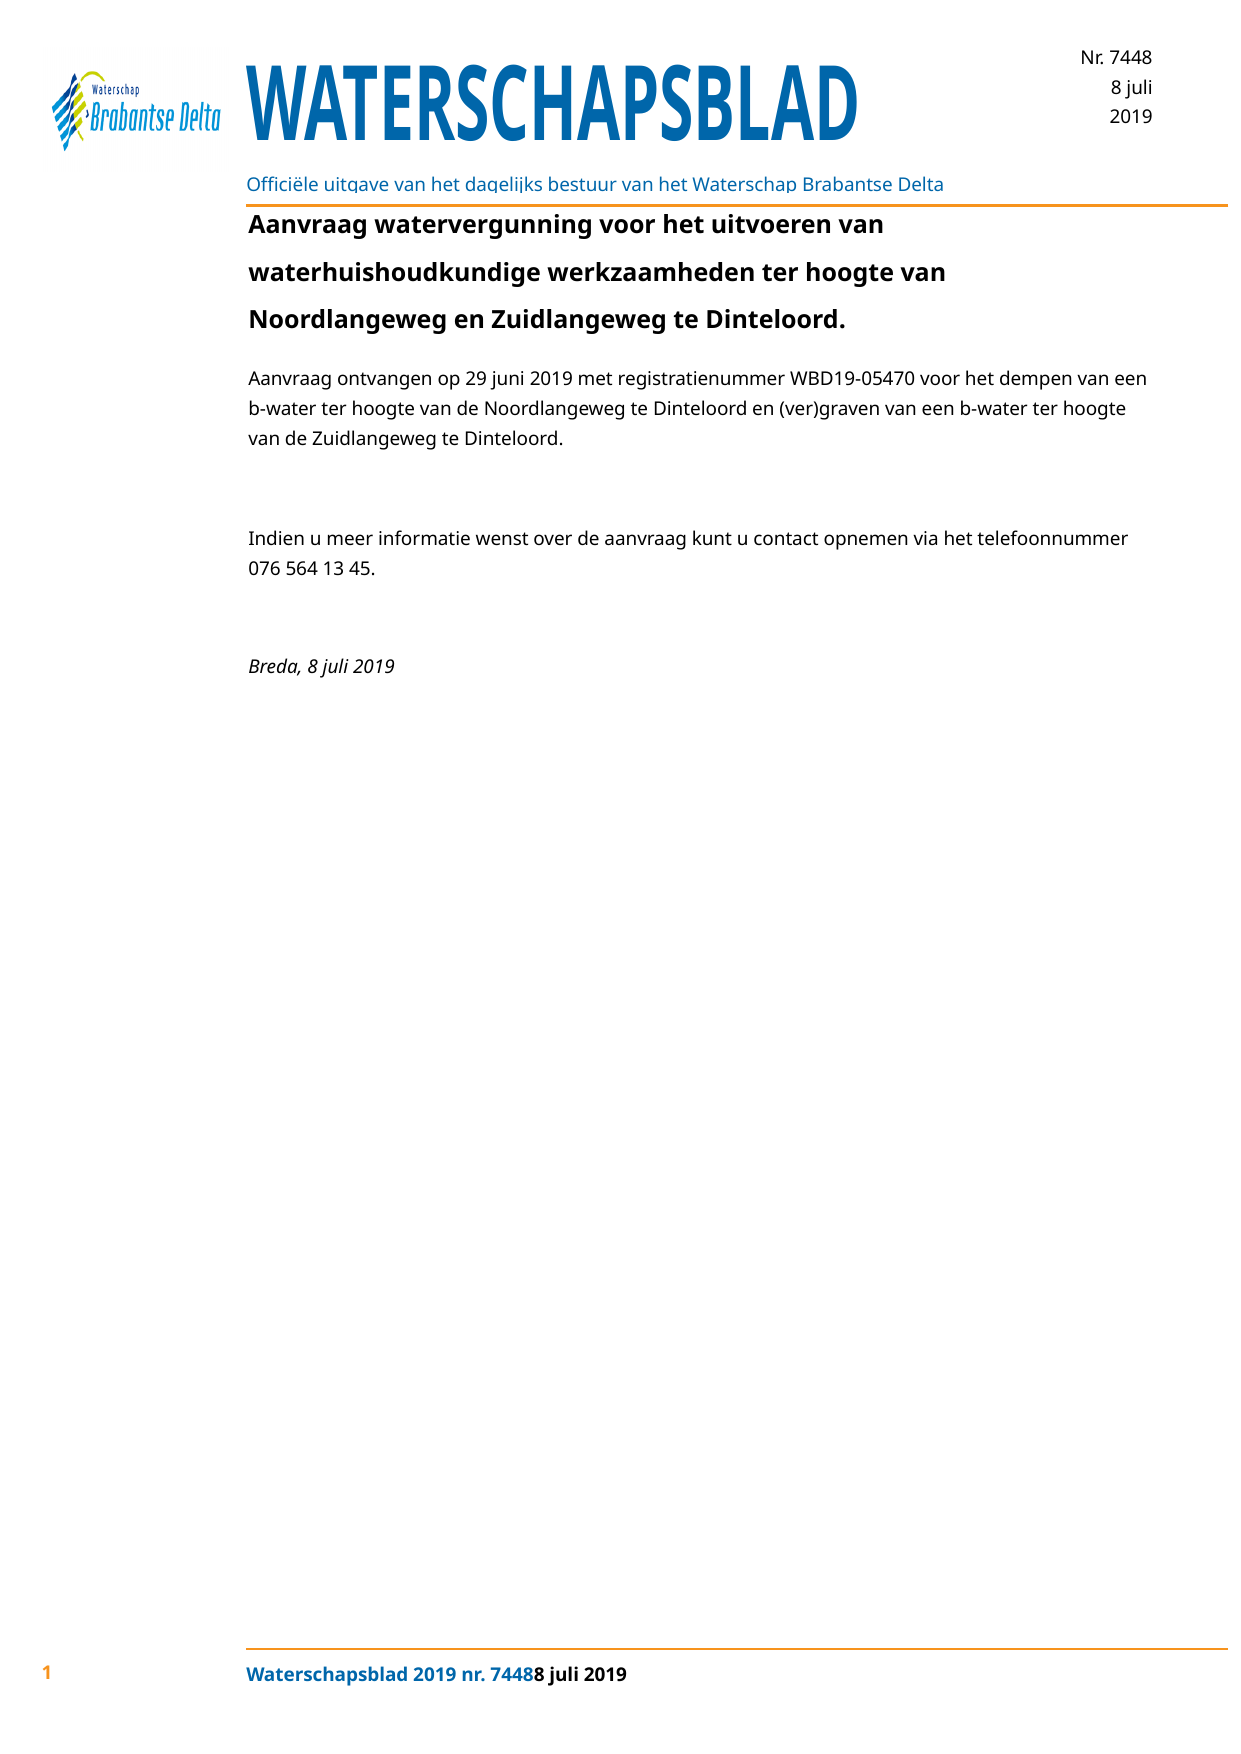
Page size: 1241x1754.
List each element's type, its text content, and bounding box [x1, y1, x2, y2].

picture [41, 47, 231, 172]
text Indien u meer informatie wenst over de aanvraag kunt u contact opnemen via het telefoonnummer 076 564 13 45. [248, 526, 1152, 581]
text Aanvraag watervergunning voor het uitvoeren van waterhuishoudkundige werkzaamheden ter hoogte van Noordlangeweg en Zuidlangeweg te Dinteloord. [248, 207, 1152, 336]
text Aanvraag ontvangen op 29 juni 2019 met registratienummer WBD19-05470 voor het dempen van een b-water ter hoogte van de Noordlangeweg te Dinteloord en (ver)graven van een b-water ter hoogte van de Zuidlangeweg te Dinteloord. [248, 366, 1152, 450]
text Breda, 8 juli 2019 [248, 653, 1152, 679]
